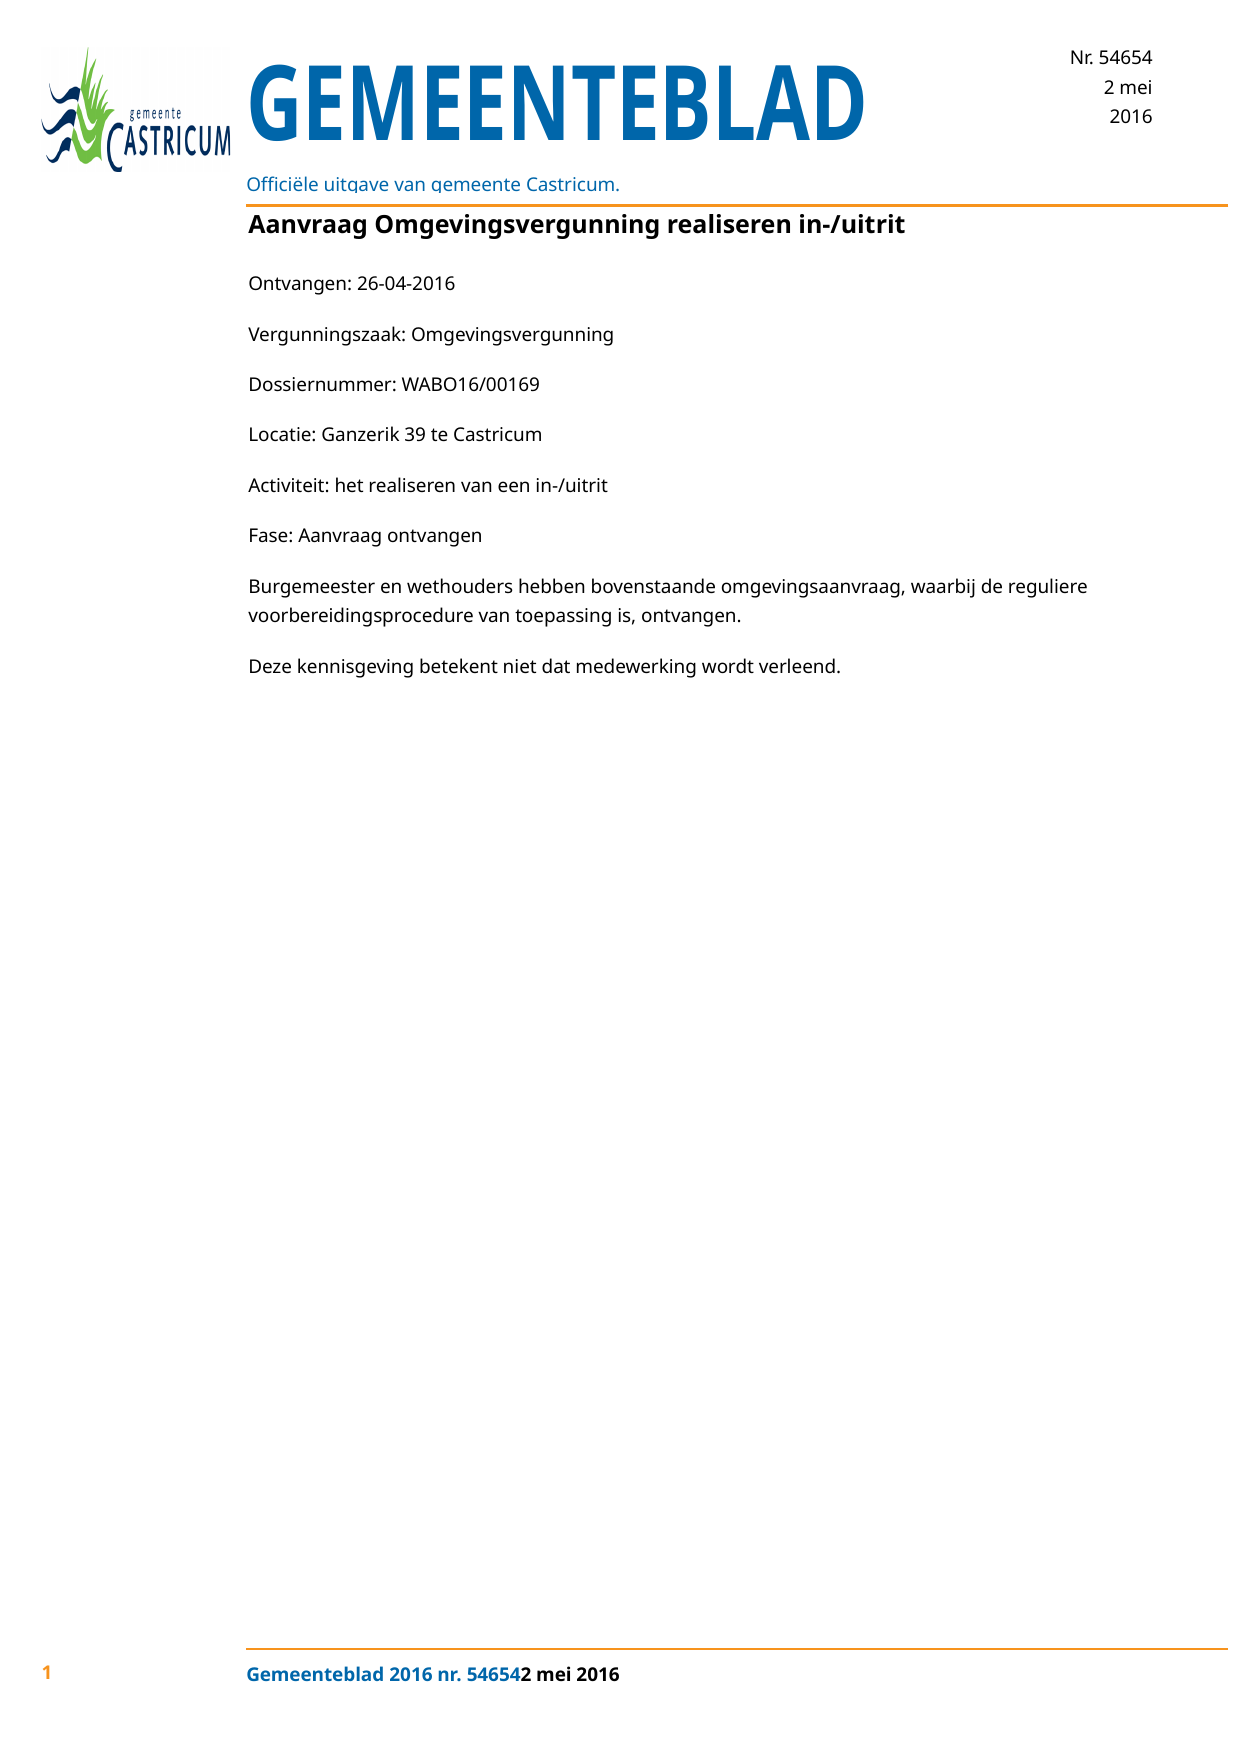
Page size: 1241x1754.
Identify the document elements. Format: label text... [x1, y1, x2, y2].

text Deze kennisgeving betekent niet dat medewerking wordt verleend. [248, 653, 1152, 678]
text Vergunningszaak: Omgevingsvergunning [248, 321, 1152, 346]
text Fase: Aanvraag ontvangen [248, 522, 1152, 548]
text Activiteit: het realiseren van een in-/uitrit [248, 472, 1152, 498]
text Aanvraag Omgevingsvergunning realiseren in-/uitrit [248, 207, 1152, 241]
text Ontvangen: 26-04-2016 [248, 270, 1152, 296]
picture [41, 47, 231, 172]
text Dossiernummer: WABO16/00169 [248, 371, 1152, 397]
text Burgemeester en wethouders hebben bovenstaande omgevingsaanvraag, waarbij de reguliere voorbereidingsprocedure van toepassing is, ontvangen. [248, 573, 1152, 628]
text Locatie: Ganzerik 39 te Castricum [248, 422, 1152, 447]
